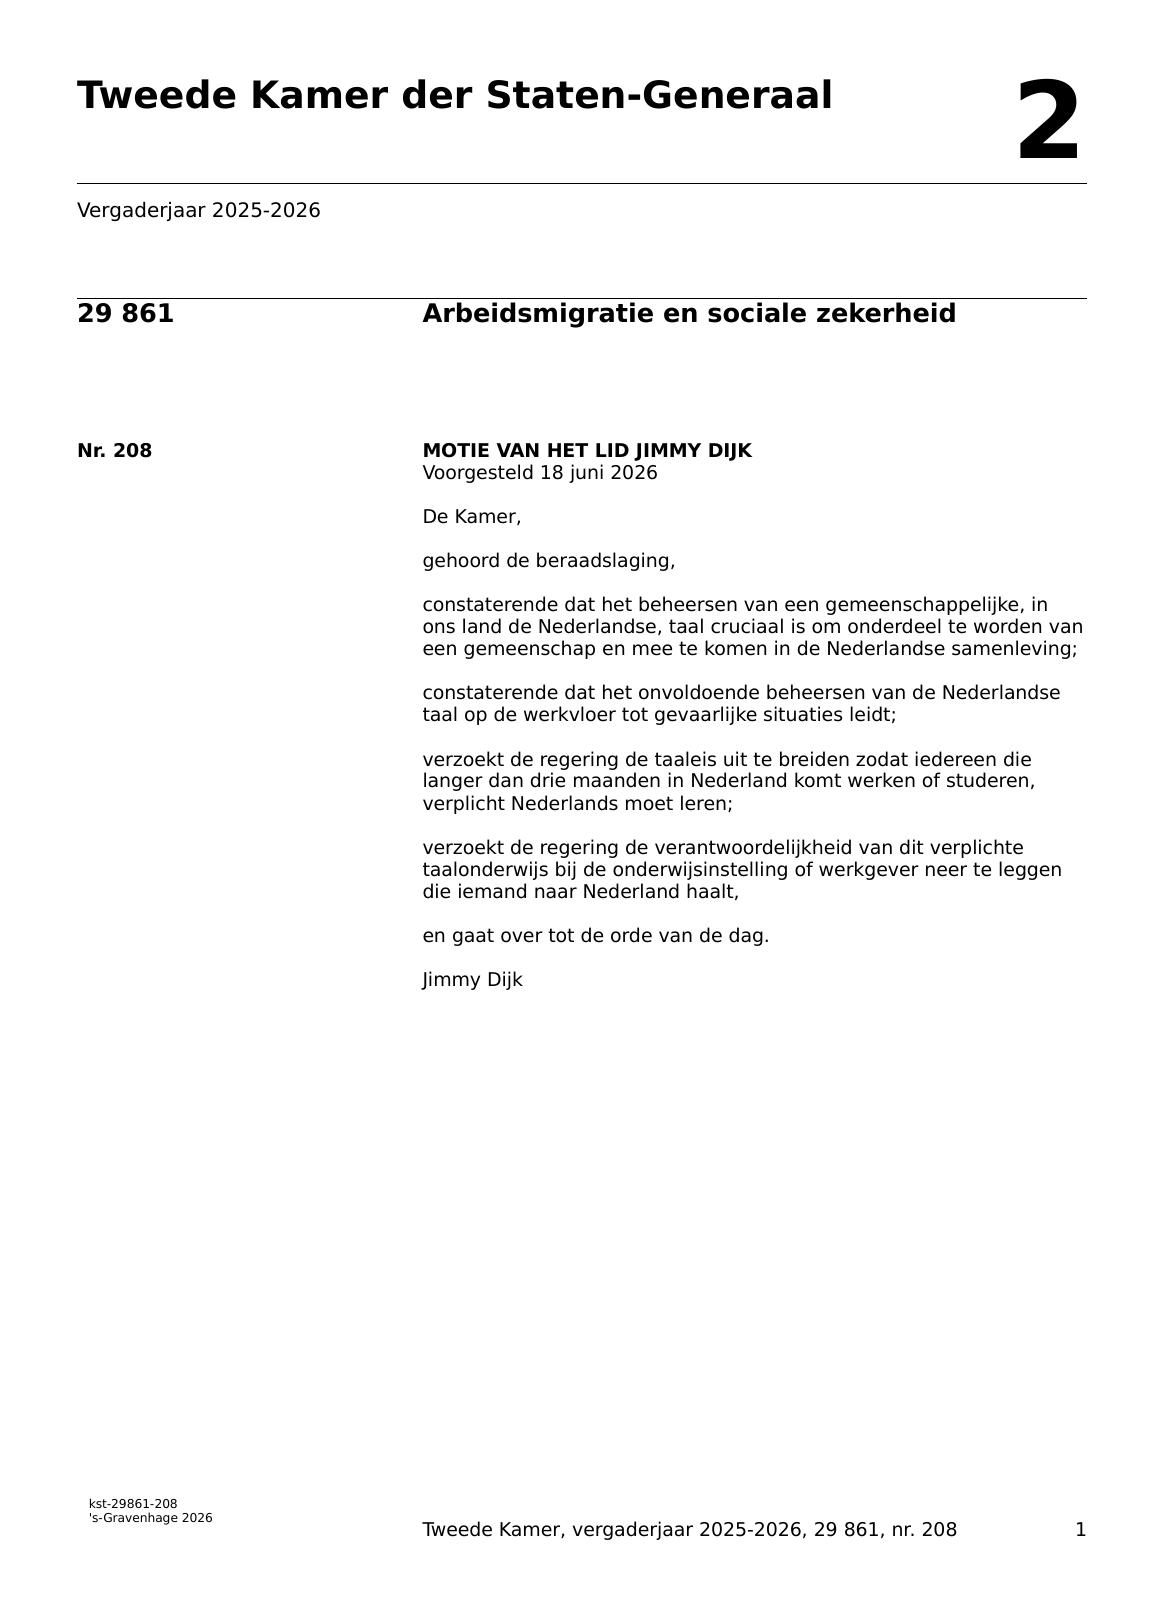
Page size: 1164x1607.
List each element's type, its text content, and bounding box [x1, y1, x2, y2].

subtitle 29 861 Arbeidsmigratie en sociale zekerheid [77, 299, 1087, 329]
text constaterende dat het onvoldoende beheersen van de Nederlandse taal op de werkvloer tot gevaarlijke situaties leidt; [422, 682, 1087, 726]
table_header 2 [886, 59, 1087, 183]
text De Kamer, [422, 506, 1087, 528]
text verzoekt de regering de verantwoordelijkheid van dit verplichte taalonderwijs bij de onderwijsinstelling of werkgever neer te leggen die iemand naar Nederland haalt, [422, 837, 1087, 902]
subtitle Nr. 208 MOTIE VAN HET LID JIMMY DIJK [77, 440, 1087, 462]
text 's-Gravenhage 2026 [88, 1511, 323, 1525]
text constaterende dat het beheersen van een gemeenschappelijke, in ons land de Nederlandse, taal cruciaal is om onderdeel te worden van een gemeenschap en mee te komen in de Nederlandse samenleving; [422, 594, 1087, 660]
text en gaat over tot de orde van de dag. [422, 925, 1087, 947]
text gehoord de beraadslaging, [422, 550, 1087, 572]
text verzoekt de regering de taaleis uit te breiden zodat iedereen die langer dan drie maanden in Nederland komt werken of studeren, verplicht Nederlands moet leren; [422, 748, 1087, 814]
table_header Tweede Kamer der Staten-Generaal [77, 59, 886, 183]
text Voorgesteld 18 juni 2026 [422, 462, 1087, 484]
table_cell Vergaderjaar 2025-2026 [77, 184, 1087, 298]
text Jimmy Dijk [422, 969, 1087, 991]
text kst-29861-208 [88, 1497, 323, 1511]
